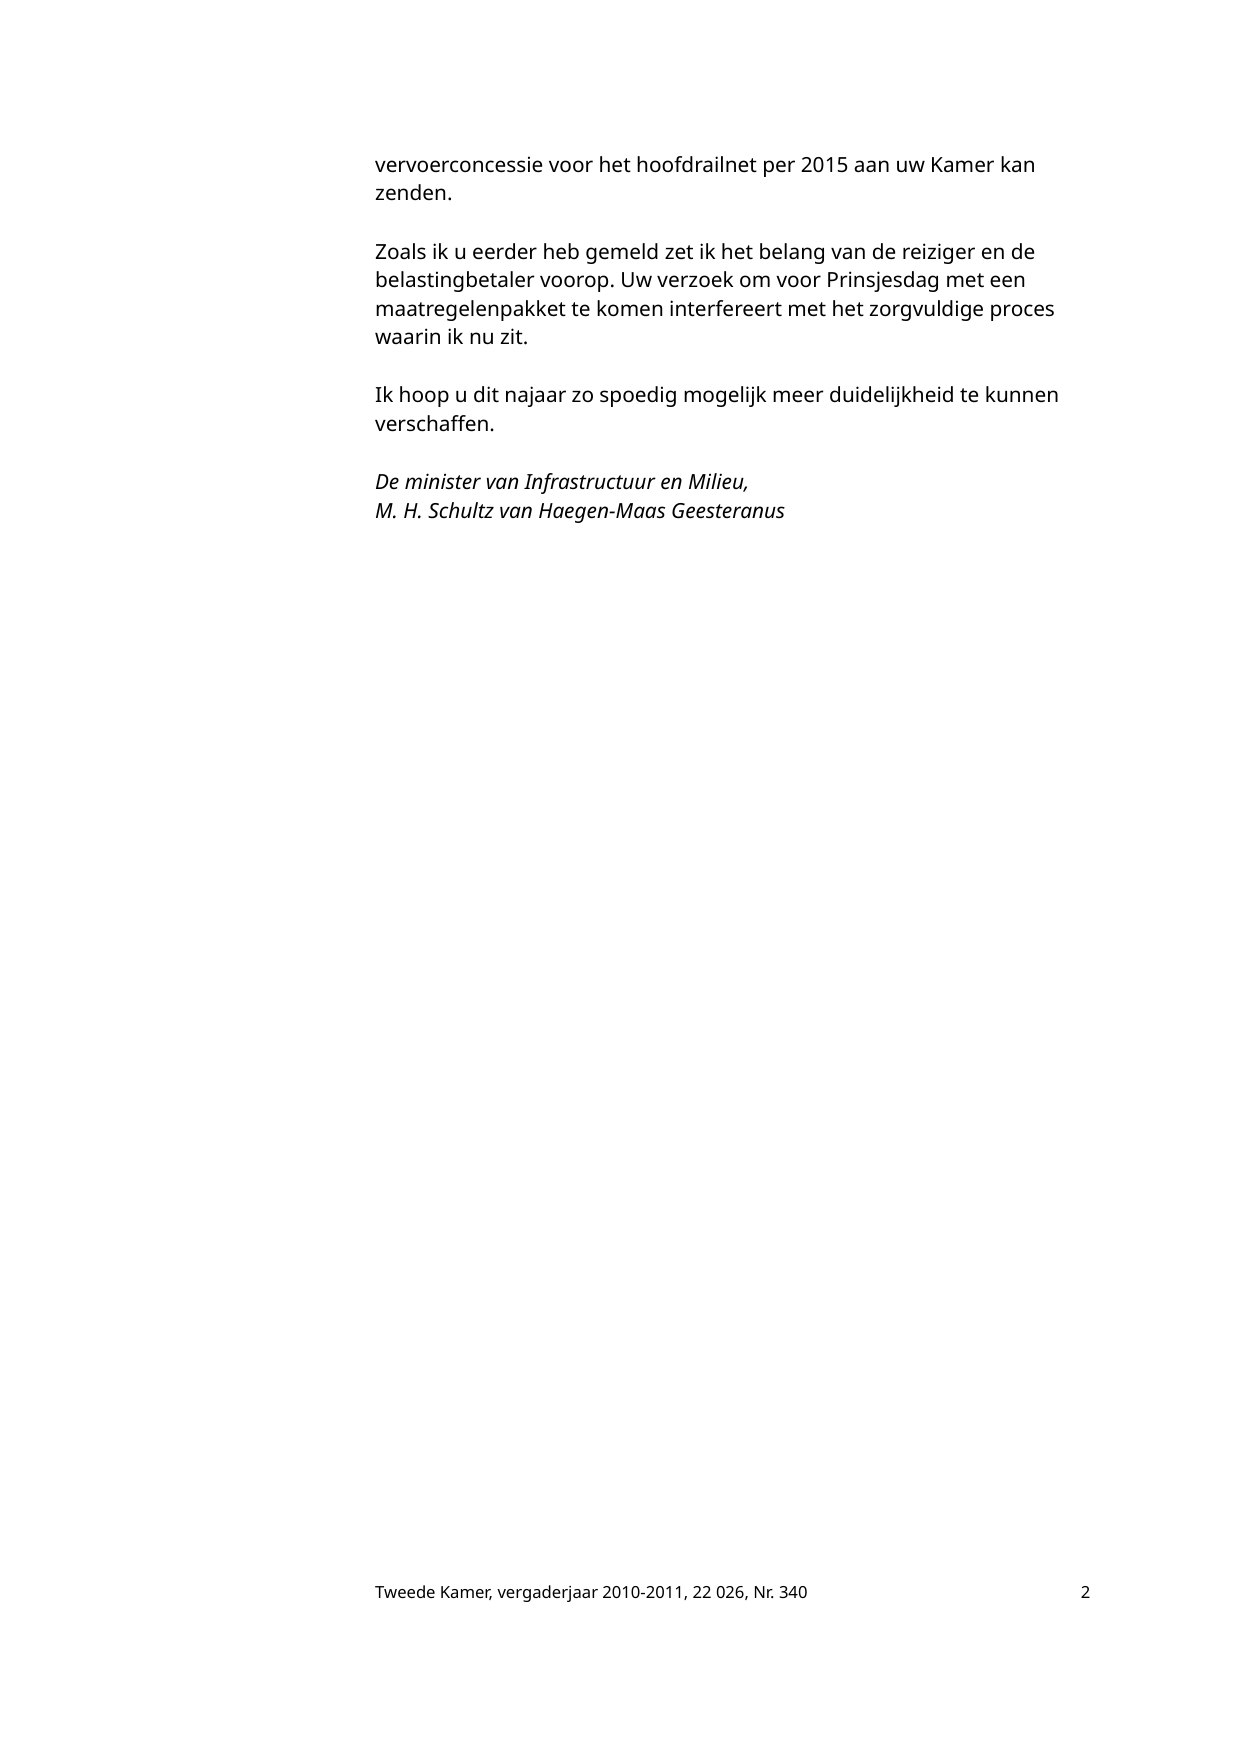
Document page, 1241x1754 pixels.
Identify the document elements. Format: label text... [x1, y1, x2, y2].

text De minister van Infrastructuur en Milieu, [375, 467, 1090, 496]
text vervoerconcessie voor het hoofdrailnet per 2015 aan uw Kamer kan zenden. [375, 150, 1090, 207]
text Ik hoop u dit najaar zo spoedig mogelijk meer duidelijkheid te kunnen verschaffen. [375, 381, 1090, 437]
text Zoals ik u eerder heb gemeld zet ik het belang van de reiziger en de belastingbetaler voorop. Uw verzoek om voor Prinsjesdag met een maatregelenpakket te komen interfereert met het zorgvuldige proces waarin ik nu zit. [375, 237, 1090, 351]
text M. H. Schultz van Haegen-Maas Geesteranus [375, 496, 1090, 524]
